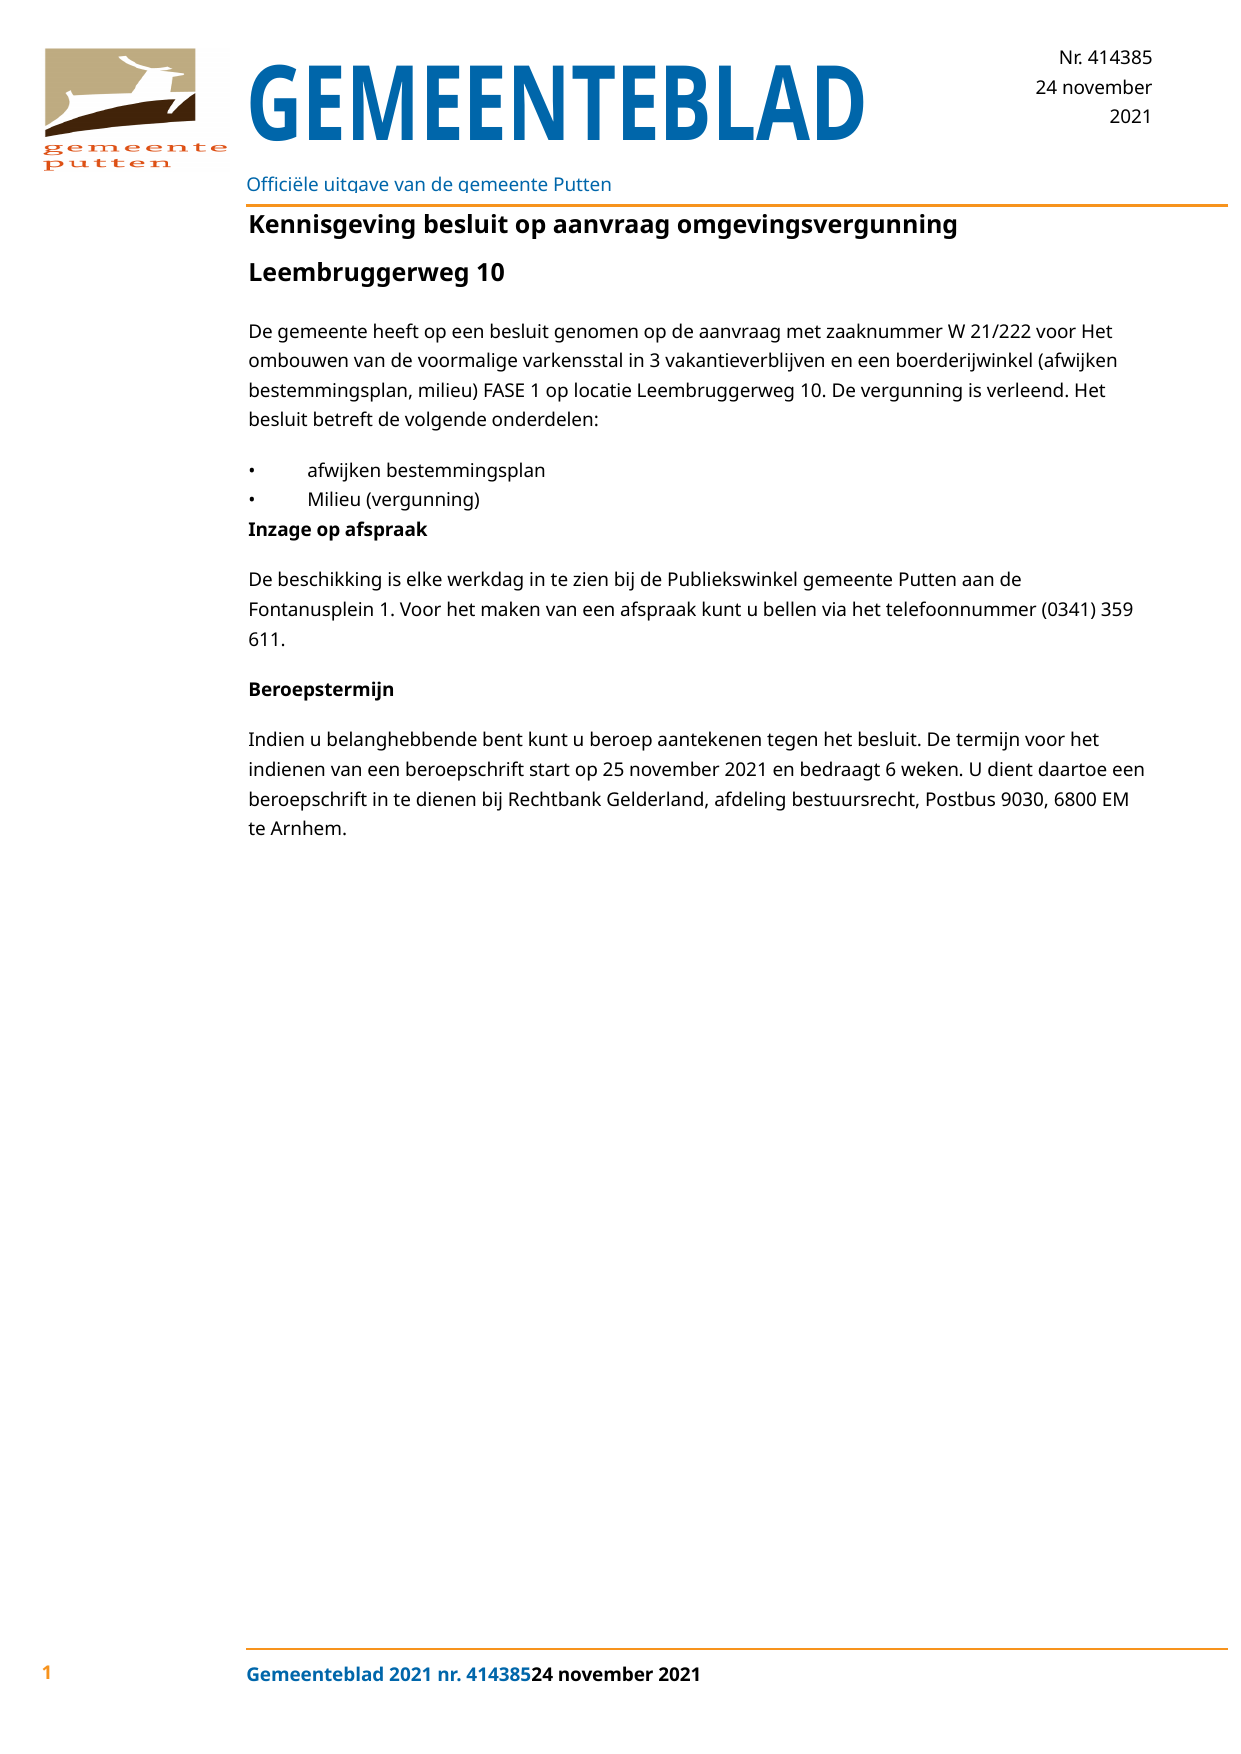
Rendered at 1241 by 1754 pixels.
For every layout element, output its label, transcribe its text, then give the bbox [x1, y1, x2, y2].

list afwijken bestemmingsplan [248, 457, 1152, 483]
list Milieu (vergunning) [248, 487, 1152, 512]
text De beschikking is elke werkdag in te zien bij de Publiekswinkel gemeente Putten aan de Fontanusplein 1. Voor het maken van een afspraak kunt u bellen via het telefoonnummer (0341) 359 611. [248, 567, 1152, 652]
text Indien u belanghebbende bent kunt u beroep aantekenen tegen het besluit. De termijn voor het indienen van een beroepschrift start op 25 november 2021 en bedraagt 6 weken. U dient daartoe een beroepschrift in te dienen bij Rechtbank Gelderland, afdeling bestuursrecht, Postbus 9030, 6800 EM te Arnhem. [248, 727, 1152, 841]
text Beroepstermijn [248, 676, 1152, 702]
text Inzage op afspraak [248, 516, 1152, 542]
picture [41, 47, 231, 172]
text Kennisgeving besluit op aanvraag omgevingsvergunning Leembruggerweg 10 [248, 207, 1152, 288]
text De gemeente heeft op een besluit genomen op de aanvraag met zaaknummer W 21/222 voor Het ombouwen van de voormalige varkensstal in 3 vakantieverblijven en een boerderijwinkel (afwijken bestemmingsplan, milieu) FASE 1 op locatie Leembruggerweg 10. De vergunning is verleend. Het besluit betreft de volgende onderdelen: [248, 318, 1152, 432]
